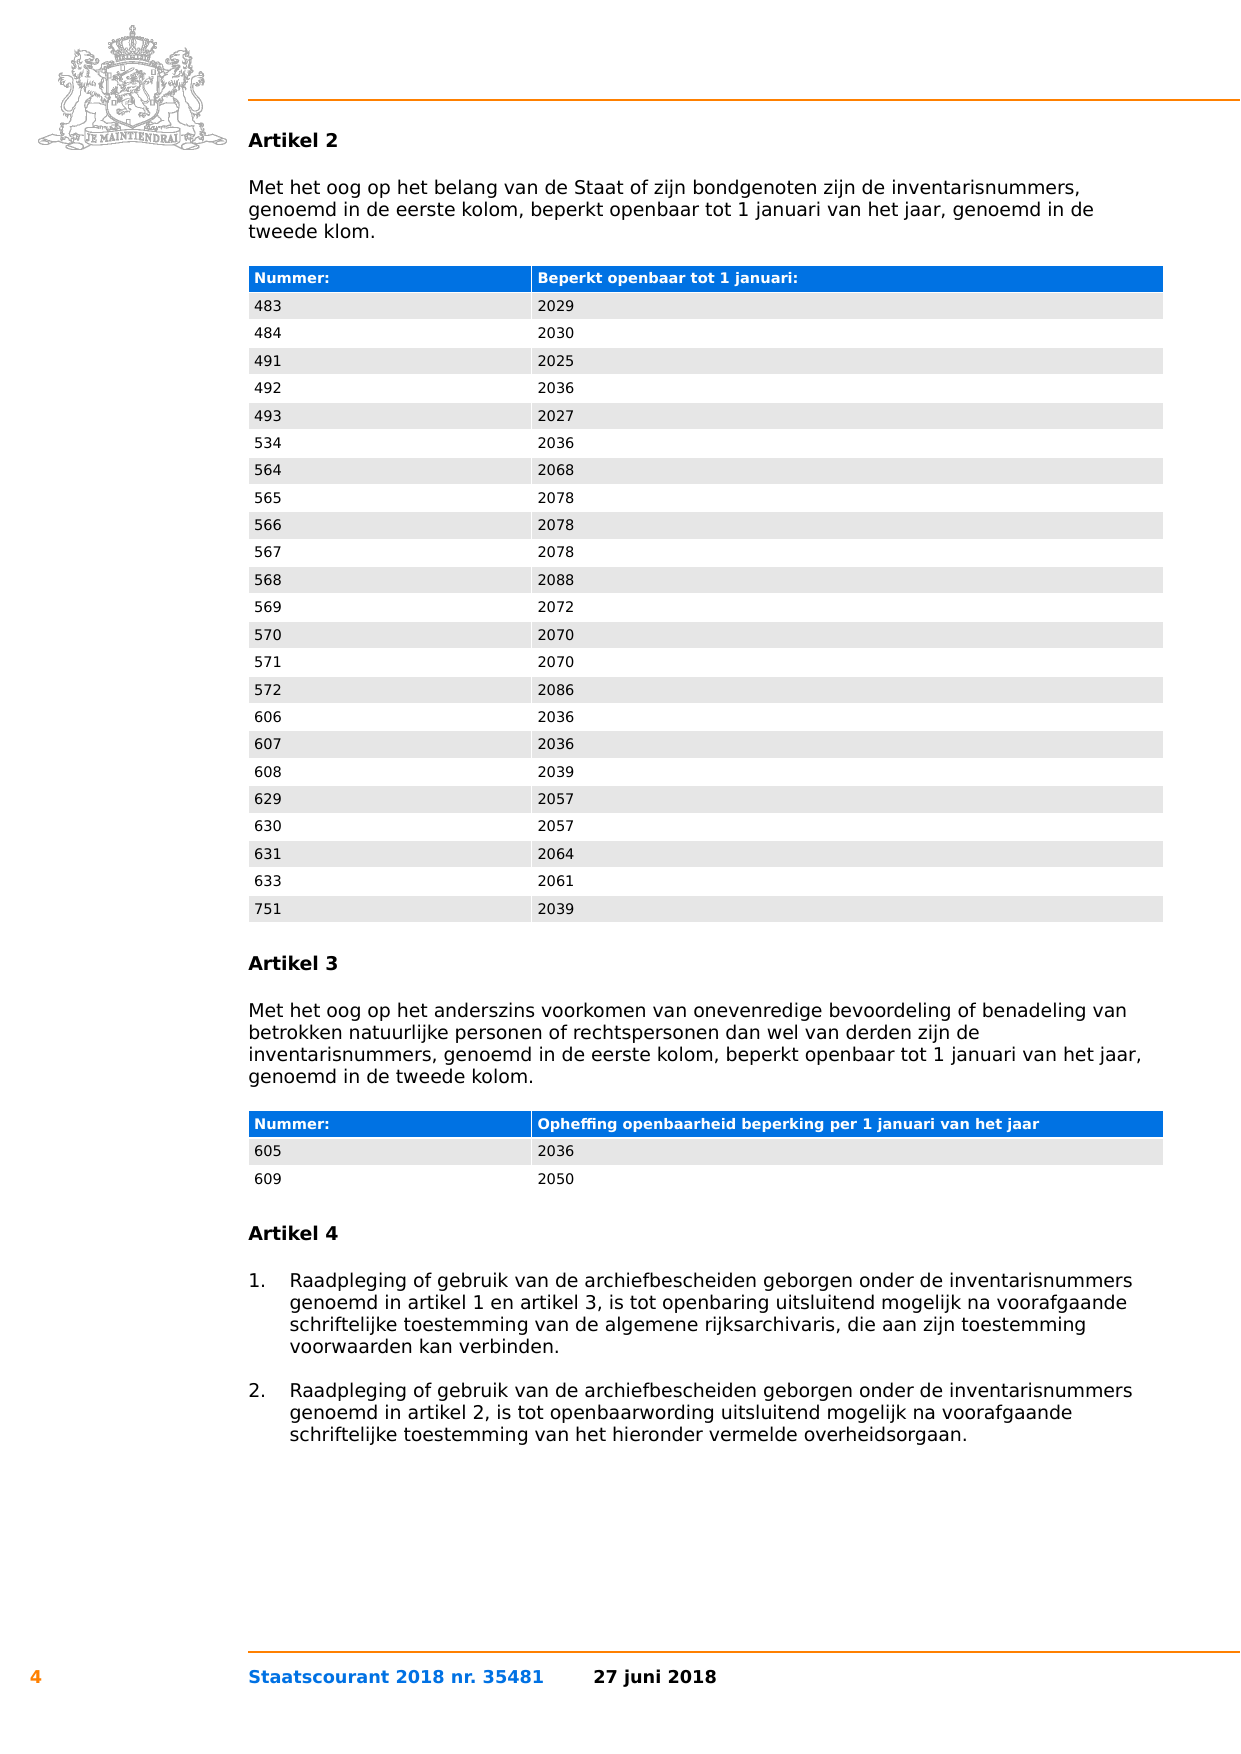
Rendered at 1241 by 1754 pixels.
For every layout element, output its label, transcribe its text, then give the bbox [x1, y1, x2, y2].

subtitle Artikel 3 [248, 953, 1163, 975]
table_cell 2057 [532, 814, 1163, 840]
text 1. Raadpleging of gebruik van de archiefbescheiden geborgen onder de inventarisnummers genoemd in artikel 1 en artikel 3, is tot openbaring uitsluitend mogelijk na voorafgaande schriftelijke toestemming van de algemene rijksarchivaris, die aan zijn toestemming voorwaarden kan verbinden. [248, 1270, 1163, 1358]
subtitle Artikel 2 [248, 130, 1163, 152]
table_cell 2050 [532, 1166, 1163, 1192]
table_cell 630 [249, 814, 531, 840]
table_cell 2072 [532, 595, 1163, 621]
table_cell 609 [249, 1166, 531, 1192]
table_cell 2064 [532, 841, 1163, 867]
table_cell 534 [249, 430, 531, 456]
table_cell 2036 [532, 1139, 1163, 1165]
table_cell 2078 [532, 540, 1163, 566]
table_cell 564 [249, 458, 531, 484]
table_cell 2029 [532, 293, 1163, 319]
subtitle Artikel 4 [248, 1223, 1163, 1245]
table_header Beperkt openbaar tot 1 januari: [532, 266, 1163, 292]
table_cell 2030 [532, 321, 1163, 347]
table_cell 607 [249, 731, 531, 758]
table_cell 608 [249, 759, 531, 785]
table_cell 567 [249, 540, 531, 566]
text 2. Raadpleging of gebruik van de archiefbescheiden geborgen onder de inventarisnummers genoemd in artikel 2, is tot openbaarwording uitsluitend mogelijk na voorafgaande schriftelijke toestemming van het hieronder vermelde overheidsorgaan. [248, 1380, 1163, 1446]
table_cell 565 [249, 485, 531, 511]
table_cell 2057 [532, 786, 1163, 813]
table_cell 569 [249, 595, 531, 621]
table_cell 2027 [532, 403, 1163, 429]
table_cell 2070 [532, 622, 1163, 648]
table_cell 566 [249, 512, 531, 539]
table_cell 2078 [532, 512, 1163, 539]
table_cell 629 [249, 786, 531, 813]
table_cell 2039 [532, 896, 1163, 922]
table_cell 2086 [532, 677, 1163, 703]
table_cell 2036 [532, 375, 1163, 402]
table_cell 493 [249, 403, 531, 429]
table_cell 2078 [532, 485, 1163, 511]
table_cell 2068 [532, 458, 1163, 484]
table_cell 633 [249, 869, 531, 895]
table_header Nummer: [249, 266, 531, 292]
table_cell 570 [249, 622, 531, 648]
table_cell 751 [249, 896, 531, 922]
table_cell 571 [249, 649, 531, 676]
table_cell 2070 [532, 649, 1163, 676]
table_cell 2025 [532, 348, 1163, 374]
table_cell 568 [249, 567, 531, 593]
table_cell 2039 [532, 759, 1163, 785]
text Met het oog op het anderszins voorkomen van onevenredige bevoordeling of benadeling van betrokken natuurlijke personen of rechtspersonen dan wel van derden zijn de inventarisnummers, genoemd in de eerste kolom, beperkt openbaar tot 1 januari van het jaar, genoemd in de tweede kolom. [248, 1000, 1163, 1088]
table_cell 2036 [532, 704, 1163, 730]
table_cell 605 [249, 1139, 531, 1165]
table_cell 484 [249, 321, 531, 347]
table_cell 572 [249, 677, 531, 703]
table_cell 2088 [532, 567, 1163, 593]
table_header Opheffing openbaarheid beperking per 1 januari van het jaar [532, 1111, 1163, 1137]
text Met het oog op het belang van de Staat of zijn bondgenoten zijn de inventarisnummers, genoemd in de eerste kolom, beperkt openbaar tot 1 januari van het jaar, genoemd in de tweede klom. [248, 177, 1163, 243]
table_cell 2036 [532, 430, 1163, 456]
table_cell 492 [249, 375, 531, 402]
table_cell 606 [249, 704, 531, 730]
table_cell 2036 [532, 731, 1163, 758]
table_cell 491 [249, 348, 531, 374]
table_cell 631 [249, 841, 531, 867]
table_header Nummer: [249, 1111, 531, 1137]
picture [38, 25, 227, 150]
table_cell 2061 [532, 869, 1163, 895]
table_cell 483 [249, 293, 531, 319]
